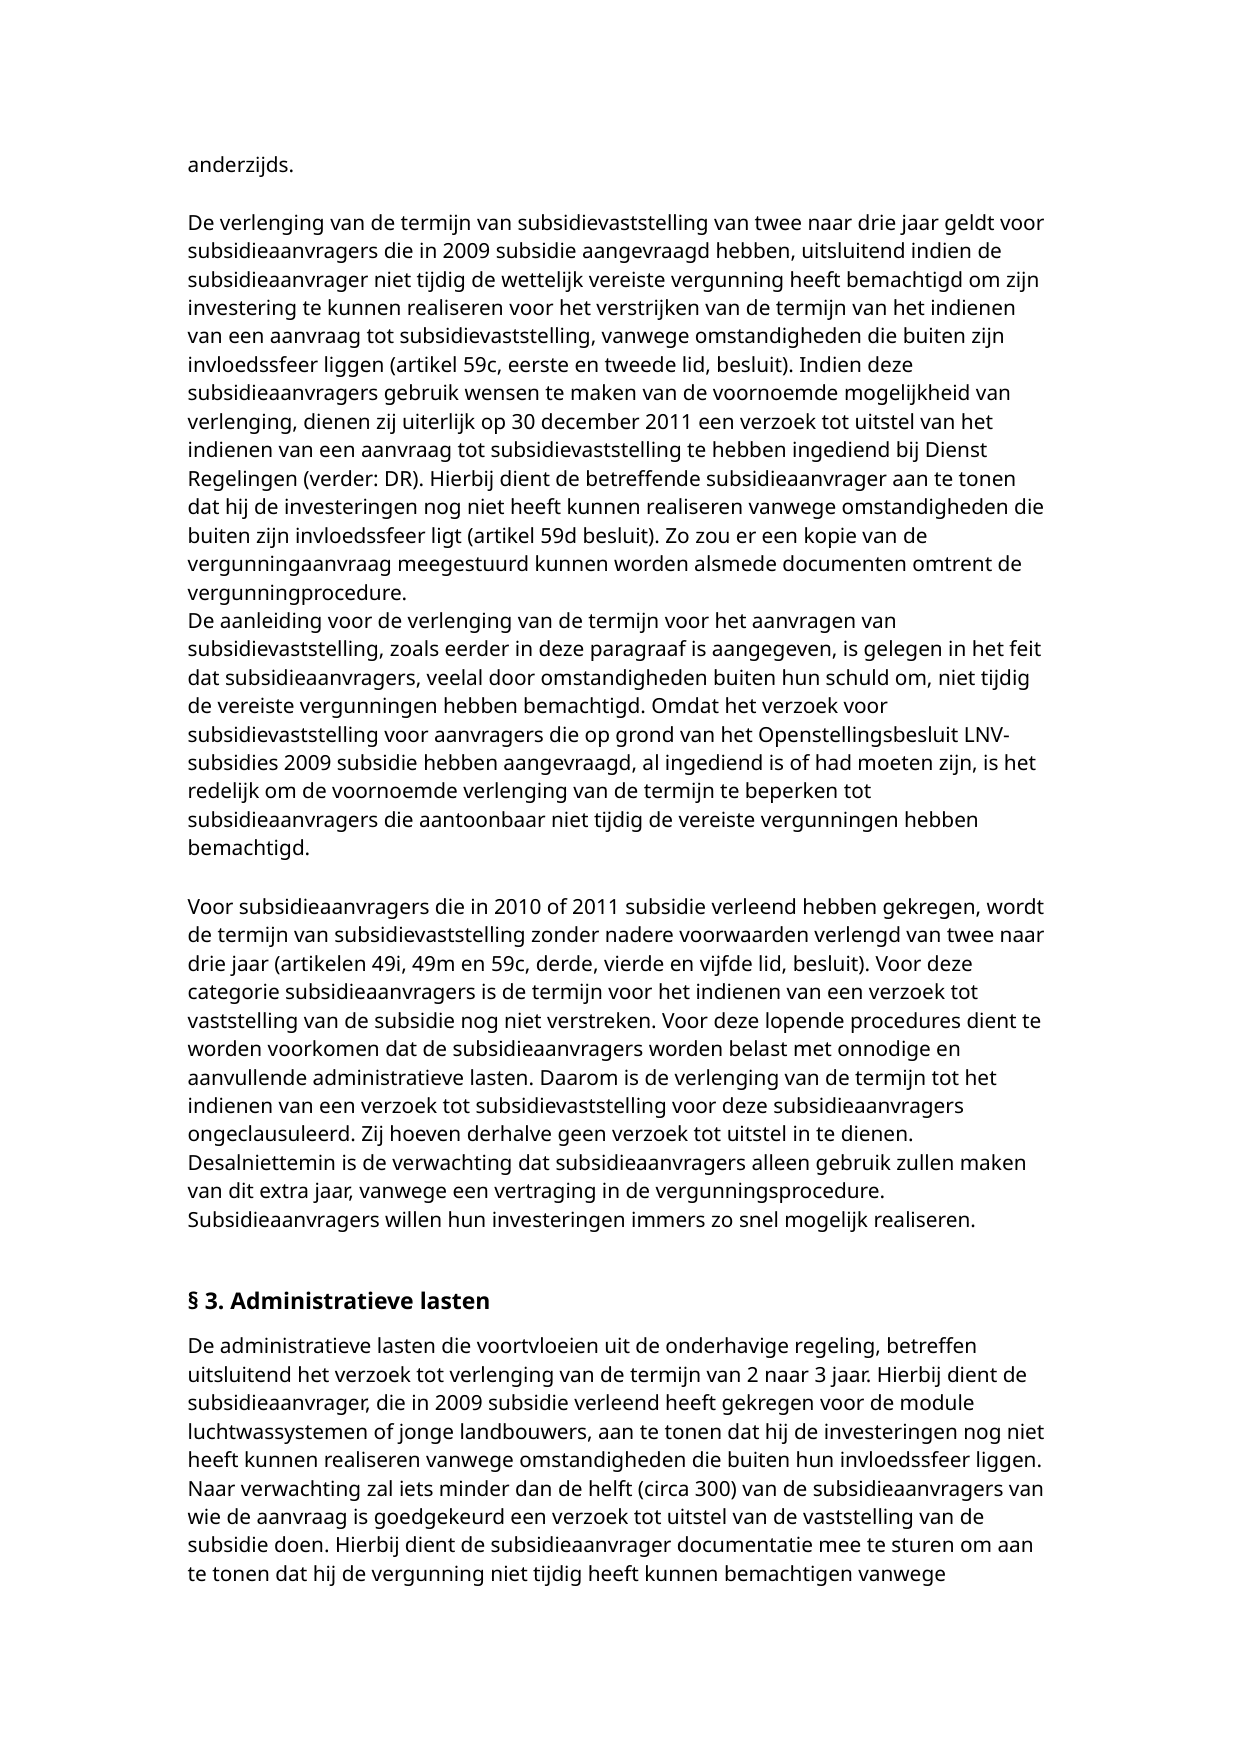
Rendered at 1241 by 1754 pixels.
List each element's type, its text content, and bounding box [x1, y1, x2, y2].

text De aanleiding voor de verlenging van de termijn voor het aanvragen van subsidievaststelling, zoals eerder in deze paragraaf is aangegeven, is gelegen in het feit dat subsidieaanvragers, veelal door omstandigheden buiten hun schuld om, niet tijdig de vereiste vergunningen hebben bemachtigd. Omdat het verzoek voor subsidievaststelling voor aanvragers die op grond van het Openstellingsbesluit LNV-subsidies 2009 subsidie hebben aangevraagd, al ingediend is of had moeten zijn, is het redelijk om de voornoemde verlenging van de termijn te beperken tot subsidieaanvragers die aantoonbaar niet tijdig de vereiste vergunningen hebben bemachtigd. [187, 606, 1053, 862]
text anderzijds. [187, 150, 1053, 178]
text De verlenging van de termijn van subsidievaststelling van twee naar drie jaar geldt voor subsidieaanvragers die in 2009 subsidie aangevraagd hebben, uitsluitend indien de subsidieaanvrager niet tijdig de wettelijk vereiste vergunning heeft bemachtigd om zijn investering te kunnen realiseren voor het verstrijken van de termijn van het indienen van een aanvraag tot subsidievaststelling, vanwege omstandigheden die buiten zijn invloedssfeer liggen (artikel 59c, eerste en tweede lid, besluit). Indien deze subsidieaanvragers gebruik wensen te maken van de voornoemde mogelijkheid van verlenging, dienen zij uiterlijk op 30 december 2011 een verzoek tot uitstel van het indienen van een aanvraag tot subsidievaststelling te hebben ingediend bij Dienst Regelingen (verder: DR). Hierbij dient de betreffende subsidieaanvrager aan te tonen dat hij de investeringen nog niet heeft kunnen realiseren vanwege omstandigheden die buiten zijn invloedssfeer ligt (artikel 59d besluit). Zo zou er een kopie van de vergunningaanvraag meegestuurd kunnen worden alsmede documenten omtrent de vergunningprocedure. [187, 208, 1053, 606]
subtitle § 3. Administratieve lasten [187, 1285, 1053, 1316]
text Voor subsidieaanvragers die in 2010 of 2011 subsidie verleend hebben gekregen, wordt de termijn van subsidievaststelling zonder nadere voorwaarden verlengd van twee naar drie jaar (artikelen 49i, 49m en 59c, derde, vierde en vijfde lid, besluit). Voor deze categorie subsidieaanvragers is de termijn voor het indienen van een verzoek tot vaststelling van de subsidie nog niet verstreken. Voor deze lopende procedures dient te worden voorkomen dat de subsidieaanvragers worden belast met onnodige en aanvullende administratieve lasten. Daarom is de verlenging van de termijn tot het indienen van een verzoek tot subsidievaststelling voor deze subsidieaanvragers ongeclausuleerd. Zij hoeven derhalve geen verzoek tot uitstel in te dienen. Desalniettemin is de verwachting dat subsidieaanvragers alleen gebruik zullen maken van dit extra jaar, vanwege een vertraging in de vergunningsprocedure. Subsidieaanvragers willen hun investeringen immers zo snel mogelijk realiseren. [187, 892, 1053, 1233]
text De administratieve lasten die voortvloeien uit de onderhavige regeling, betreffen uitsluitend het verzoek tot verlenging van de termijn van 2 naar 3 jaar. Hierbij dient de subsidieaanvrager, die in 2009 subsidie verleend heeft gekregen voor de module luchtwassystemen of jonge landbouwers, aan te tonen dat hij de investeringen nog niet heeft kunnen realiseren vanwege omstandigheden die buiten hun invloedssfeer liggen. [187, 1331, 1053, 1474]
text Naar verwachting zal iets minder dan de helft (circa 300) van de subsidieaanvragers van wie de aanvraag is goedgekeurd een verzoek tot uitstel van de vaststelling van de subsidie doen. Hierbij dient de subsidieaanvrager documentatie mee te sturen om aan te tonen dat hij de vergunning niet tijdig heeft kunnen bemachtigen vanwege [187, 1474, 1053, 1587]
